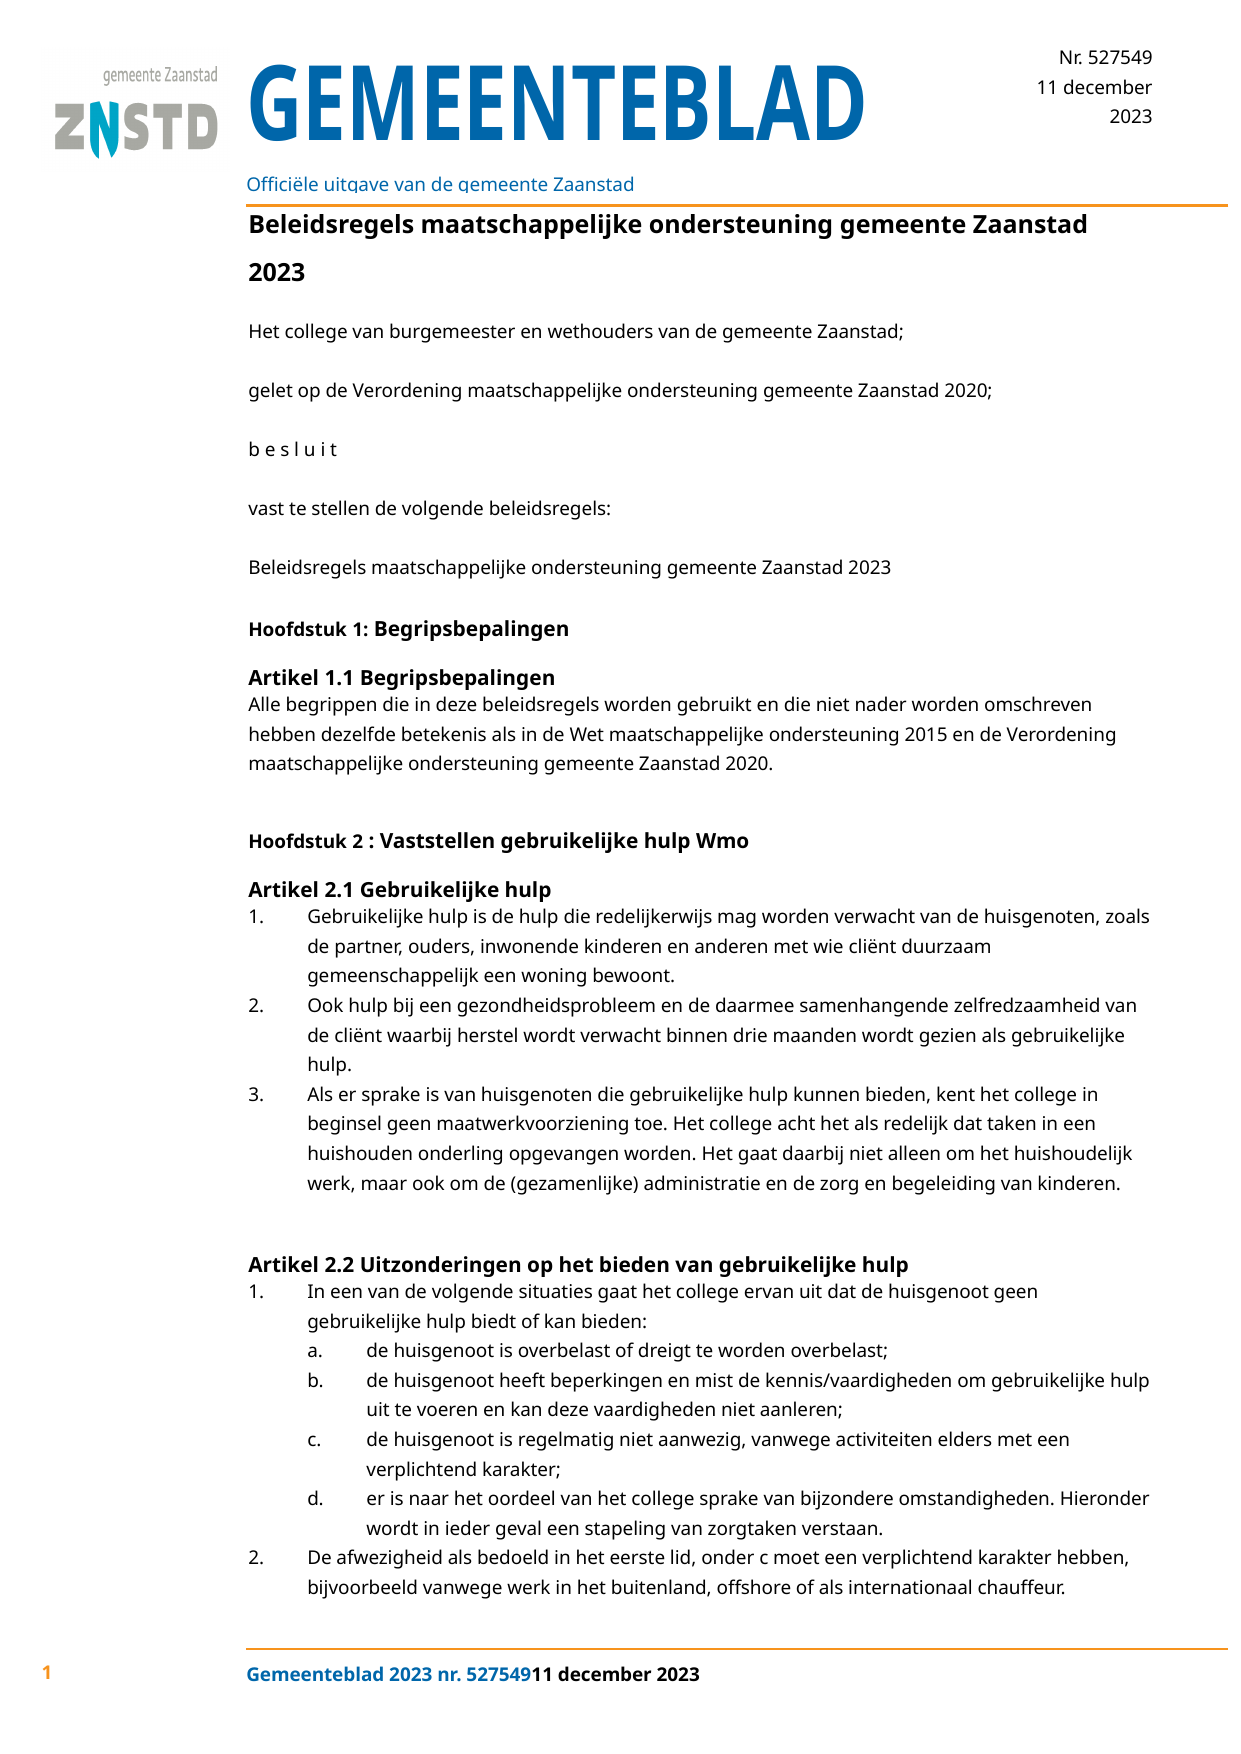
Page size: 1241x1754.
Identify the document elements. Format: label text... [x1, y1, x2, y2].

text Hoofdstuk 1: Begripsbepalingen [248, 614, 1152, 642]
text b e s l u i t [248, 436, 1152, 462]
list er is naar het oordeel van het college sprake van bijzondere omstandigheden. Hieronder wordt in ieder geval een stapeling van zorgtaken verstaan. [307, 1485, 1152, 1541]
list Ook hulp bij een gezondheidsprobleem en de daarmee samenhangende zelfredzaamheid van de cliënt waarbij herstel wordt verwacht binnen drie maanden wordt gezien als gebruikelijke hulp. [248, 992, 1152, 1077]
picture [41, 47, 231, 172]
list de huisgenoot is overbelast of dreigt te worden overbelast; [307, 1337, 1152, 1363]
list de huisgenoot is regelmatig niet aanwezig, vanwege activiteiten elders met een verplichtend karakter; [307, 1426, 1152, 1481]
text vast te stellen de volgende beleidsregels: [248, 495, 1152, 521]
text gelet op de Verordening maatschappelijke ondersteuning gemeente Zaanstad 2020; [248, 377, 1152, 403]
text Beleidsregels maatschappelijke ondersteuning gemeente Zaanstad 2023 [248, 554, 1152, 580]
text Artikel 2.1 Gebruikelijke hulp [248, 875, 1152, 903]
text Het college van burgemeester en wethouders van de gemeente Zaanstad; [248, 318, 1152, 344]
list Als er sprake is van huisgenoten die gebruikelijke hulp kunnen bieden, kent het college in beginsel geen maatwerkvoorziening toe. Het college acht het als redelijk dat taken in een huishouden onderling opgevangen worden. Het gaat daarbij niet alleen om het huishoudelijk werk, maar ook om de (gezamenlijke) administratie en de zorg en begeleiding van kinderen. [248, 1081, 1152, 1196]
text Beleidsregels maatschappelijke ondersteuning gemeente Zaanstad 2023 [248, 207, 1152, 288]
text Artikel 2.2 Uitzonderingen op het bieden van gebruikelijke hulp [248, 1250, 1152, 1278]
list de huisgenoot heeft beperkingen en mist de kennis/vaardigheden om gebruikelijke hulp uit te voeren en kan deze vaardigheden niet aanleren; [307, 1367, 1152, 1422]
text Artikel 1.1 Begripsbepalingen [248, 663, 1152, 691]
list In een van de volgende situaties gaat het college ervan uit dat de huisgenoot geen gebruikelijke hulp biedt of kan bieden: [248, 1278, 1152, 1333]
text Hoofdstuk 2 : Vaststellen gebruikelijke hulp Wmo [248, 826, 1152, 854]
text Alle begrippen die in deze beleidsregels worden gebruikt en die niet nader worden omschreven hebben dezelfde betekenis als in de Wet maatschappelijke ondersteuning 2015 en de Verordening maatschappelijke ondersteuning gemeente Zaanstad 2020. [248, 691, 1152, 776]
list De afwezigheid als bedoeld in het eerste lid, onder c moet een verplichtend karakter hebben, bijvoorbeeld vanwege werk in het buitenland, offshore of als internationaal chauffeur. [248, 1544, 1152, 1600]
list Gebruikelijke hulp is de hulp die redelijkerwijs mag worden verwacht van de huisgenoten, zoals de partner, ouders, inwonende kinderen en anderen met wie cliënt duurzaam gemeenschappelijk een woning bewoont. [248, 903, 1152, 988]
